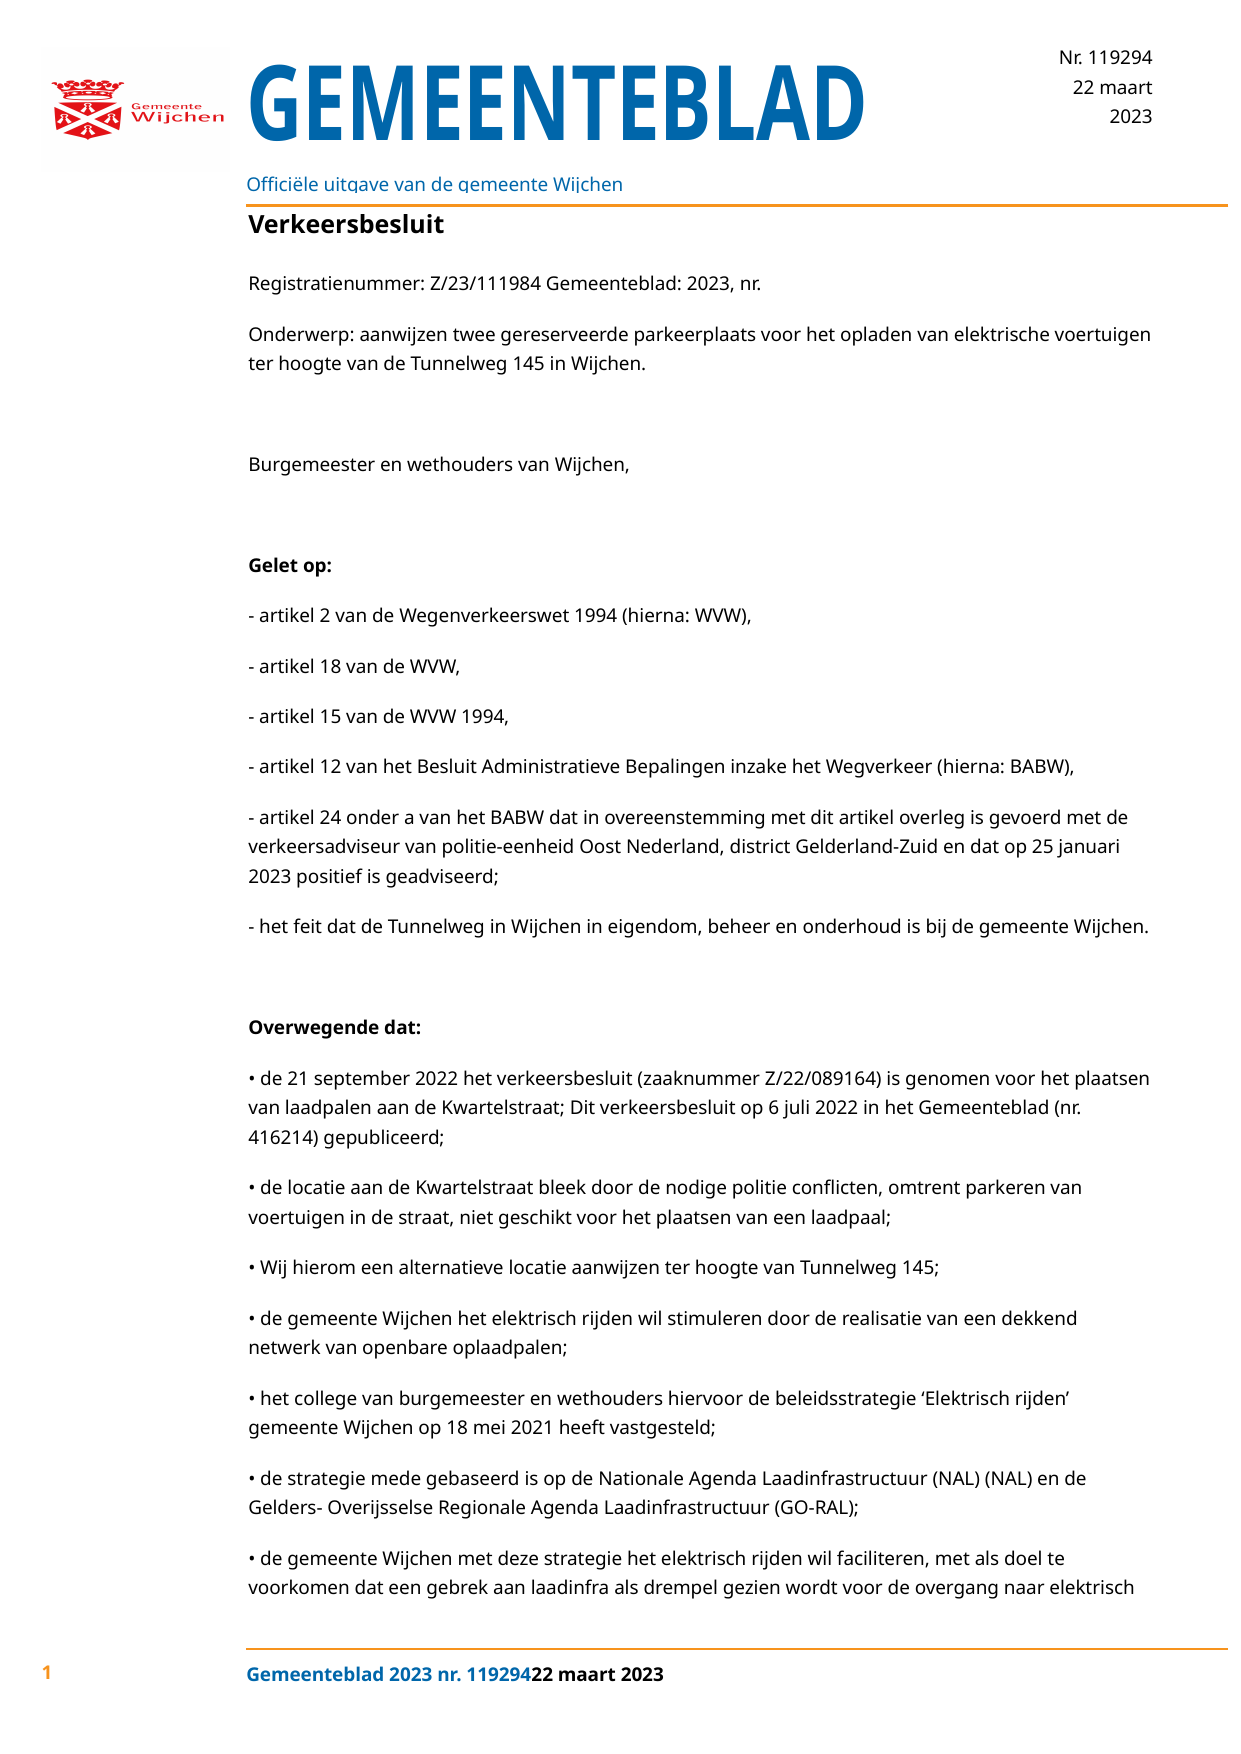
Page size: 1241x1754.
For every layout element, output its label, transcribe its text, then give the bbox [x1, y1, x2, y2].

text - artikel 18 van de WVW, [248, 653, 1152, 678]
text - het feit dat de Tunnelweg in Wijchen in eigendom, beheer en onderhoud is bij de gemeente Wijchen. [248, 914, 1152, 939]
text - artikel 12 van het Besluit Administratieve Bepalingen inzake het Wegverkeer (hierna: BABW), [248, 754, 1152, 779]
text • de gemeente Wijchen met deze strategie het elektrisch rijden wil faciliteren, met als doel te voorkomen dat een gebrek aan laadinfra als drempel gezien wordt voor de overgang naar elektrisch [248, 1545, 1152, 1600]
text • het college van burgemeester en wethouders hiervoor de beleidsstrategie ‘Elektrisch rijden’ gemeente Wijchen op 18 mei 2021 heeft vastgesteld; [248, 1385, 1152, 1440]
text • de 21 september 2022 het verkeersbesluit (zaaknummer Z/22/089164) is genomen voor het plaatsen van laadpalen aan de Kwartelstraat; Dit verkeersbesluit op 6 juli 2022 in het Gemeenteblad (nr. 416214) gepubliceerd; [248, 1065, 1152, 1150]
text Gelet op: [248, 552, 1152, 578]
text Verkeersbesluit [248, 207, 1152, 241]
text - artikel 24 onder a van het BABW dat in overeenstemming met dit artikel overleg is gevoerd met de verkeersadviseur van politie-eenheid Oost Nederland, district Gelderland-Zuid en dat op 25 januari 2023 positief is geadviseerd; [248, 804, 1152, 889]
picture [41, 47, 231, 172]
text • de locatie aan de Kwartelstraat bleek door de nodige politie conflicten, omtrent parkeren van voertuigen in de straat, niet geschikt voor het plaatsen van een laadpaal; [248, 1174, 1152, 1230]
text • de gemeente Wijchen het elektrisch rijden wil stimuleren door de realisatie van een dekkend netwerk van openbare oplaadpalen; [248, 1305, 1152, 1360]
text Registratienummer: Z/23/111984 Gemeenteblad: 2023, nr. [248, 270, 1152, 296]
text • de strategie mede gebaseerd is op de Nationale Agenda Laadinfrastructuur (NAL) (NAL) en de Gelders- Overijsselse Regionale Agenda Laadinfrastructuur (GO-RAL); [248, 1465, 1152, 1520]
text - artikel 2 van de Wegenverkeerswet 1994 (hierna: WVW), [248, 602, 1152, 628]
text - artikel 15 van de WVW 1994, [248, 703, 1152, 729]
text • Wij hierom een alternatieve locatie aanwijzen ter hoogte van Tunnelweg 145; [248, 1254, 1152, 1280]
text Overwegende dat: [248, 1014, 1152, 1040]
text Onderwerp: aanwijzen twee gereserveerde parkeerplaats voor het opladen van elektrische voertuigen ter hoogte van de Tunnelweg 145 in Wijchen. [248, 321, 1152, 376]
text Burgemeester en wethouders van Wijchen, [248, 451, 1152, 477]
